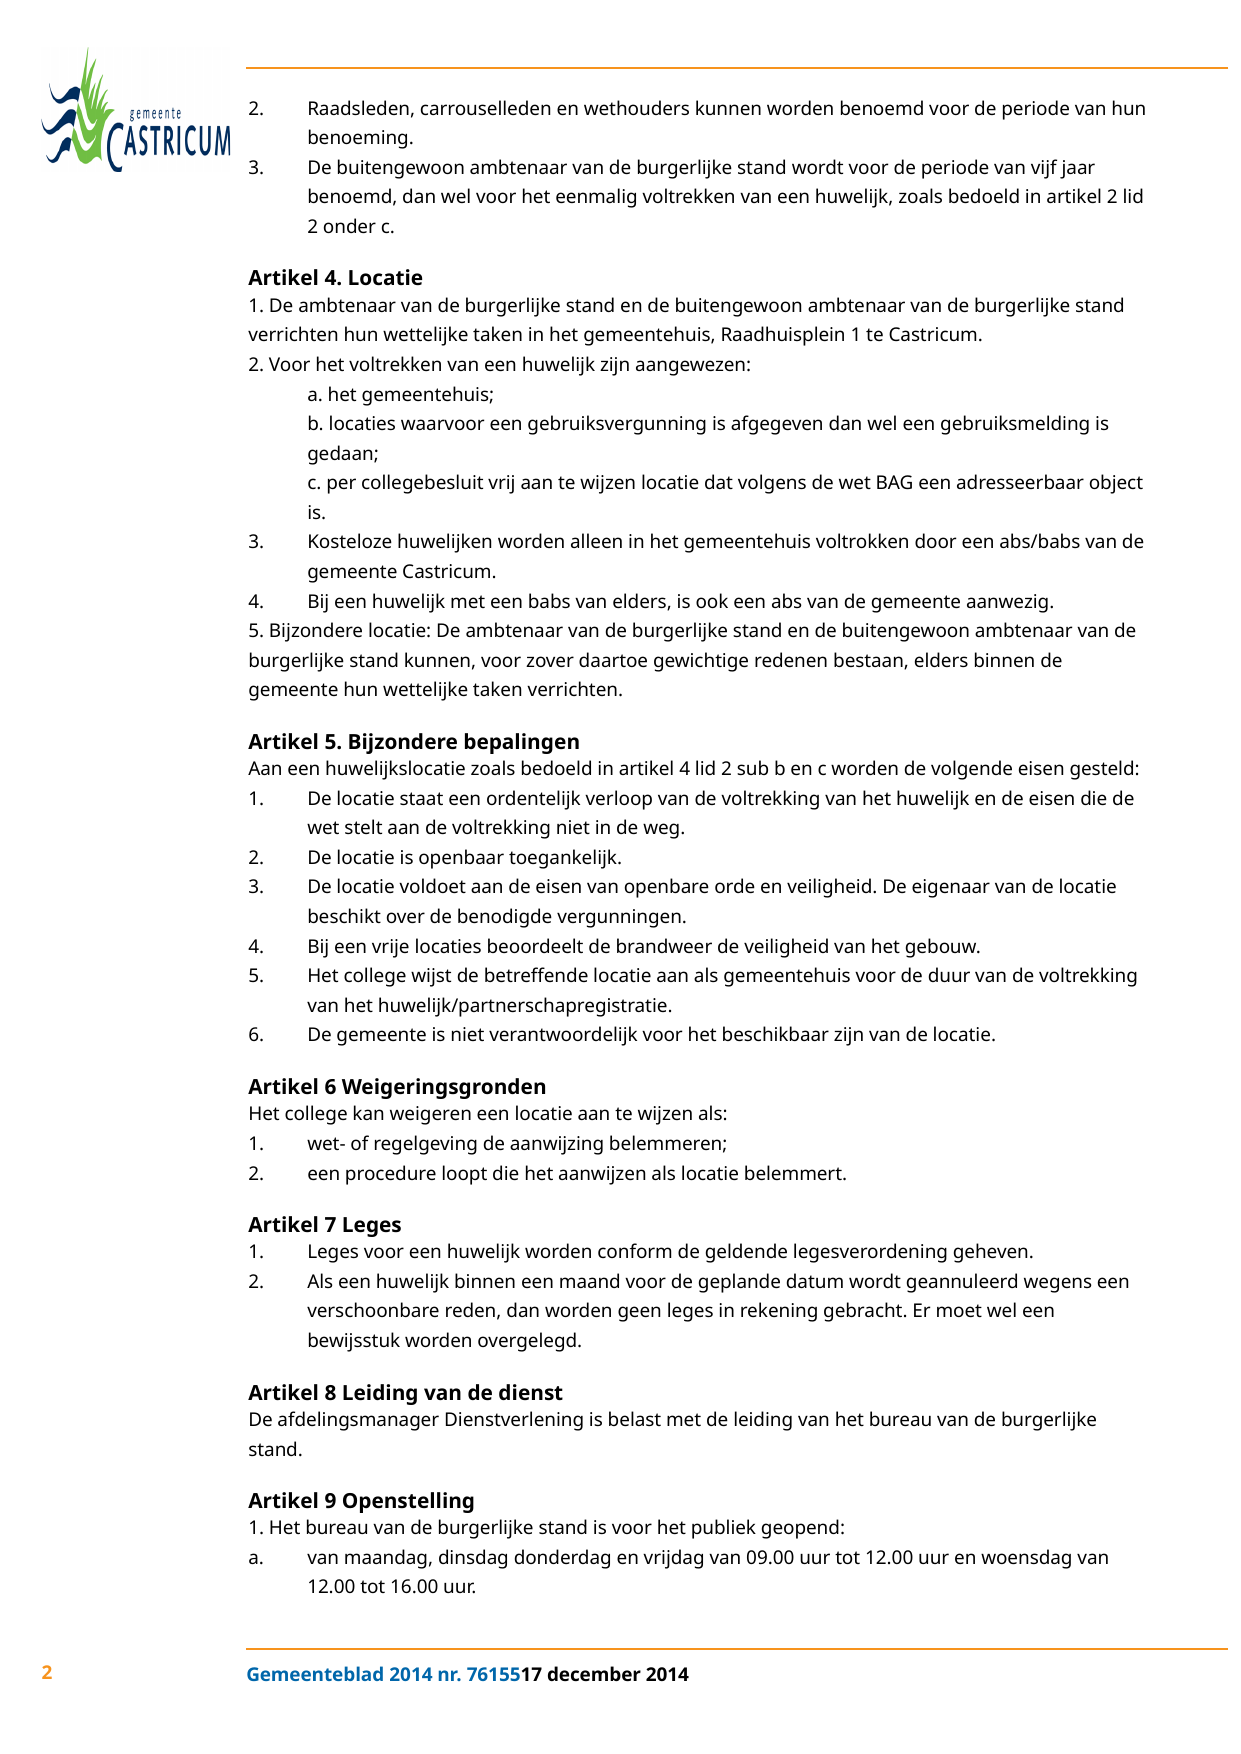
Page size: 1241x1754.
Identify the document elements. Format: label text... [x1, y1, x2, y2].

picture [41, 47, 231, 172]
list Bij een huwelijk met een babs van elders, is ook een abs van de gemeente aanwezig. [248, 588, 1152, 613]
text Artikel 5. Bijzondere bepalingen [248, 727, 1152, 755]
text 1. Het bureau van de burgerlijke stand is voor het publiek geopend: [248, 1514, 1152, 1540]
text Artikel 6 Weigeringsgronden [248, 1072, 1152, 1101]
list b. locaties waarvoor een gebruiksvergunning is afgegeven dan wel een gebruiksmelding is gedaan; [248, 410, 1152, 466]
list een procedure loopt die het aanwijzen als locatie belemmert. [248, 1160, 1152, 1185]
list a. het gemeentehuis; [248, 381, 1152, 406]
list van maandag, dinsdag donderdag en vrijdag van 09.00 uur tot 12.00 uur en woensdag van 12.00 tot 16.00 uur. [248, 1544, 1152, 1599]
list De buitengewoon ambtenaar van de burgerlijke stand wordt voor de periode van vijf jaar benoemd, dan wel voor het eenmalig voltrekken van een huwelijk, zoals bedoeld in artikel 2 lid 2 onder c. [248, 154, 1152, 239]
text Artikel 4. Locatie [248, 263, 1152, 292]
list Bij een vrije locaties beoordeelt de brandweer de veiligheid van het gebouw. [248, 933, 1152, 959]
text 2. Voor het voltrekken van een huwelijk zijn aangewezen: [248, 351, 1152, 377]
text 5. Bijzondere locatie: De ambtenaar van de burgerlijke stand en de buitengewoon ambtenaar van de burgerlijke stand kunnen, voor zover daartoe gewichtige redenen bestaan, elders binnen de gemeente hun wettelijke taken verrichten. [248, 617, 1152, 702]
text De afdelingsmanager Dienstverlening is belast met de leiding van het bureau van de burgerlijke stand. [248, 1406, 1152, 1461]
list De locatie is openbaar toegankelijk. [248, 844, 1152, 870]
text Het college kan weigeren een locatie aan te wijzen als: [248, 1101, 1152, 1126]
text Artikel 7 Leges [248, 1210, 1152, 1238]
text 1. De ambtenaar van de burgerlijke stand en de buitengewoon ambtenaar van de burgerlijke stand verrichten hun wettelijke taken in het gemeentehuis, Raadhuisplein 1 te Castricum. [248, 292, 1152, 347]
list De gemeente is niet verantwoordelijk voor het beschikbaar zijn van de locatie. [248, 1022, 1152, 1047]
list Het college wijst de betreffende locatie aan als gemeentehuis voor de duur van de voltrekking van het huwelijk/partnerschapregistratie. [248, 962, 1152, 1018]
list c. per collegebesluit vrij aan te wijzen locatie dat volgens de wet BAG een adresseerbaar object is. [248, 469, 1152, 525]
text Artikel 8 Leiding van de dienst [248, 1378, 1152, 1406]
list Leges voor een huwelijk worden conform de geldende legesverordening geheven. [248, 1238, 1152, 1264]
list De locatie voldoet aan de eisen van openbare orde en veiligheid. De eigenaar van de locatie beschikt over de benodigde vergunningen. [248, 874, 1152, 929]
list Als een huwelijk binnen een maand voor de geplande datum wordt geannuleerd wegens een verschoonbare reden, dan worden geen leges in rekening gebracht. Er moet wel een bewijsstuk worden overgelegd. [248, 1268, 1152, 1353]
list Raadsleden, carrouselleden en wethouders kunnen worden benoemd voor de periode van hun benoeming. [248, 95, 1152, 150]
list De locatie staat een ordentelijk verloop van de voltrekking van het huwelijk en de eisen die de wet stelt aan de voltrekking niet in de weg. [248, 785, 1152, 840]
list wet- of regelgeving de aanwijzing belemmeren; [248, 1130, 1152, 1156]
text Artikel 9 Openstelling [248, 1486, 1152, 1514]
text Aan een huwelijkslocatie zoals bedoeld in artikel 4 lid 2 sub b en c worden de volgende eisen gesteld: [248, 755, 1152, 781]
list Kosteloze huwelijken worden alleen in het gemeentehuis voltrokken door een abs/babs van de gemeente Castricum. [248, 529, 1152, 584]
